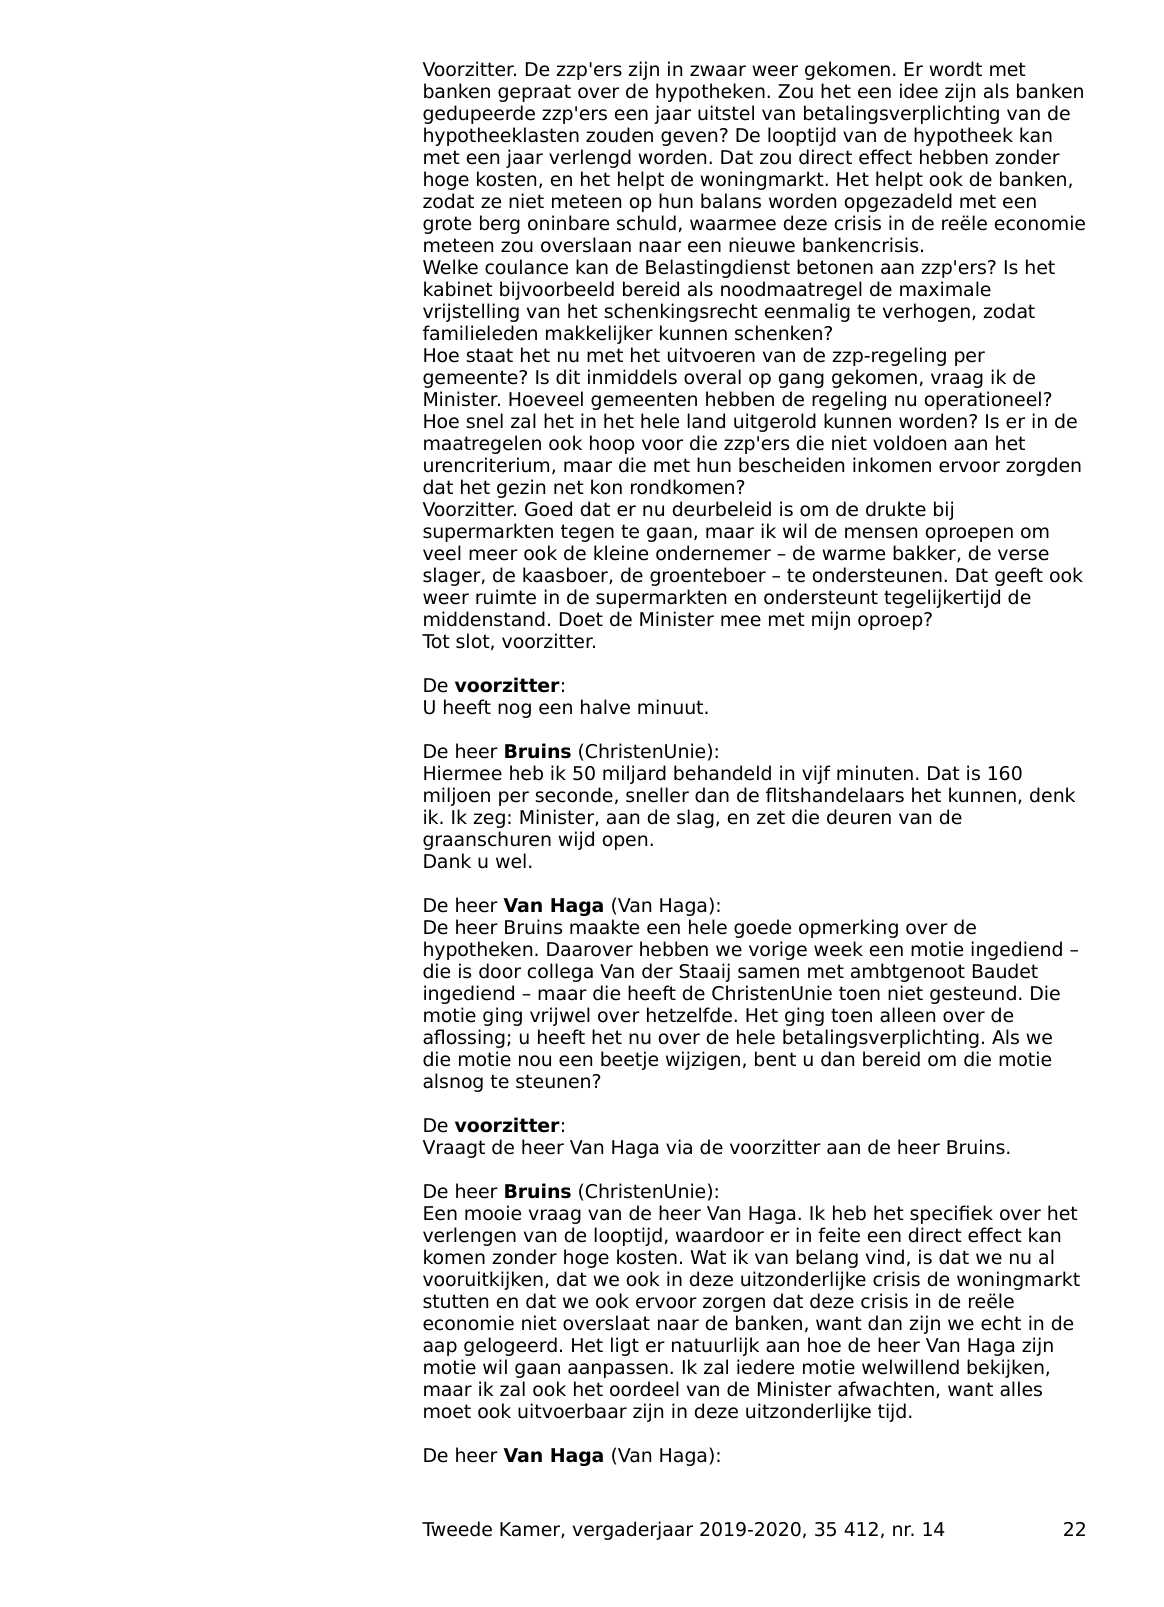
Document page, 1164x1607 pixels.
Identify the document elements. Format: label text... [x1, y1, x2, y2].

text De heer Bruins (ChristenUnie): [422, 1181, 1087, 1203]
text De heer Bruins (ChristenUnie): [422, 741, 1087, 763]
text Dank u wel. [422, 851, 1087, 873]
text De heer Van Haga (Van Haga): [422, 1445, 1087, 1467]
text U heeft nog een halve minuut. [422, 697, 1087, 719]
text Hoe staat het nu met het uitvoeren van de zzp-regeling per gemeente? Is dit inmiddels overal op gang gekomen, vraag ik de Minister. Hoeveel gemeenten hebben de regeling nu operationeel? Hoe snel zal het in het hele land uitgerold kunnen worden? Is er in de maatregelen ook hoop voor die zzp'ers die niet voldoen aan het urencriterium, maar die met hun bescheiden inkomen ervoor zorgden dat het gezin net kon rondkomen? [422, 345, 1087, 499]
text Voorzitter. De zzp'ers zijn in zwaar weer gekomen. Er wordt met banken gepraat over de hypotheken. Zou het een idee zijn als banken gedupeerde zzp'ers een jaar uitstel van betalingsverplichting van de hypotheeklasten zouden geven? De looptijd van de hypotheek kan met een jaar verlengd worden. Dat zou direct effect hebben zonder hoge kosten, en het helpt de woningmarkt. Het helpt ook de banken, zodat ze niet meteen op hun balans worden opgezadeld met een grote berg oninbare schuld, waarmee deze crisis in de reële economie meteen zou overslaan naar een nieuwe bankencrisis. [422, 59, 1087, 257]
text De voorzitter: [422, 675, 1087, 697]
text Welke coulance kan de Belastingdienst betonen aan zzp'ers? Is het kabinet bijvoorbeeld bereid als noodmaatregel de maximale vrijstelling van het schenkingsrecht eenmalig te verhogen, zodat familieleden makkelijker kunnen schenken? [422, 257, 1087, 345]
text De heer Van Haga (Van Haga): [422, 895, 1087, 917]
text Vraagt de heer Van Haga via de voorzitter aan de heer Bruins. [422, 1137, 1087, 1159]
text Voorzitter. Goed dat er nu deurbeleid is om de drukte bij supermarkten tegen te gaan, maar ik wil de mensen oproepen om veel meer ook de kleine ondernemer – de warme bakker, de verse slager, de kaasboer, de groenteboer – te ondersteunen. Dat geeft ook weer ruimte in de supermarkten en ondersteunt tegelijkertijd de middenstand. Doet de Minister mee met mijn oproep? [422, 499, 1087, 631]
text Hiermee heb ik 50 miljard behandeld in vijf minuten. Dat is 160 miljoen per seconde, sneller dan de flitshandelaars het kunnen, denk ik. Ik zeg: Minister, aan de slag, en zet die deuren van de graanschuren wijd open. [422, 763, 1087, 851]
text Tot slot, voorzitter. [422, 631, 1087, 652]
text De voorzitter: [422, 1115, 1087, 1137]
text Een mooie vraag van de heer Van Haga. Ik heb het specifiek over het verlengen van de looptijd, waardoor er in feite een direct effect kan komen zonder hoge kosten. Wat ik van belang vind, is dat we nu al vooruitkijken, dat we ook in deze uitzonderlijke crisis de woningmarkt stutten en dat we ook ervoor zorgen dat deze crisis in de reële economie niet overslaat naar de banken, want dan zijn we echt in de aap gelogeerd. Het ligt er natuurlijk aan hoe de heer Van Haga zijn motie wil gaan aanpassen. Ik zal iedere motie welwillend bekijken, maar ik zal ook het oordeel van de Minister afwachten, want alles moet ook uitvoerbaar zijn in deze uitzonderlijke tijd. [422, 1203, 1087, 1423]
text De heer Bruins maakte een hele goede opmerking over de hypotheken. Daarover hebben we vorige week een motie ingediend – die is door collega Van der Staaij samen met ambtgenoot Baudet ingediend – maar die heeft de ChristenUnie toen niet gesteund. Die motie ging vrijwel over hetzelfde. Het ging toen alleen over de aflossing; u heeft het nu over de hele betalingsverplichting. Als we die motie nou een beetje wijzigen, bent u dan bereid om die motie alsnog te steunen? [422, 917, 1087, 1093]
